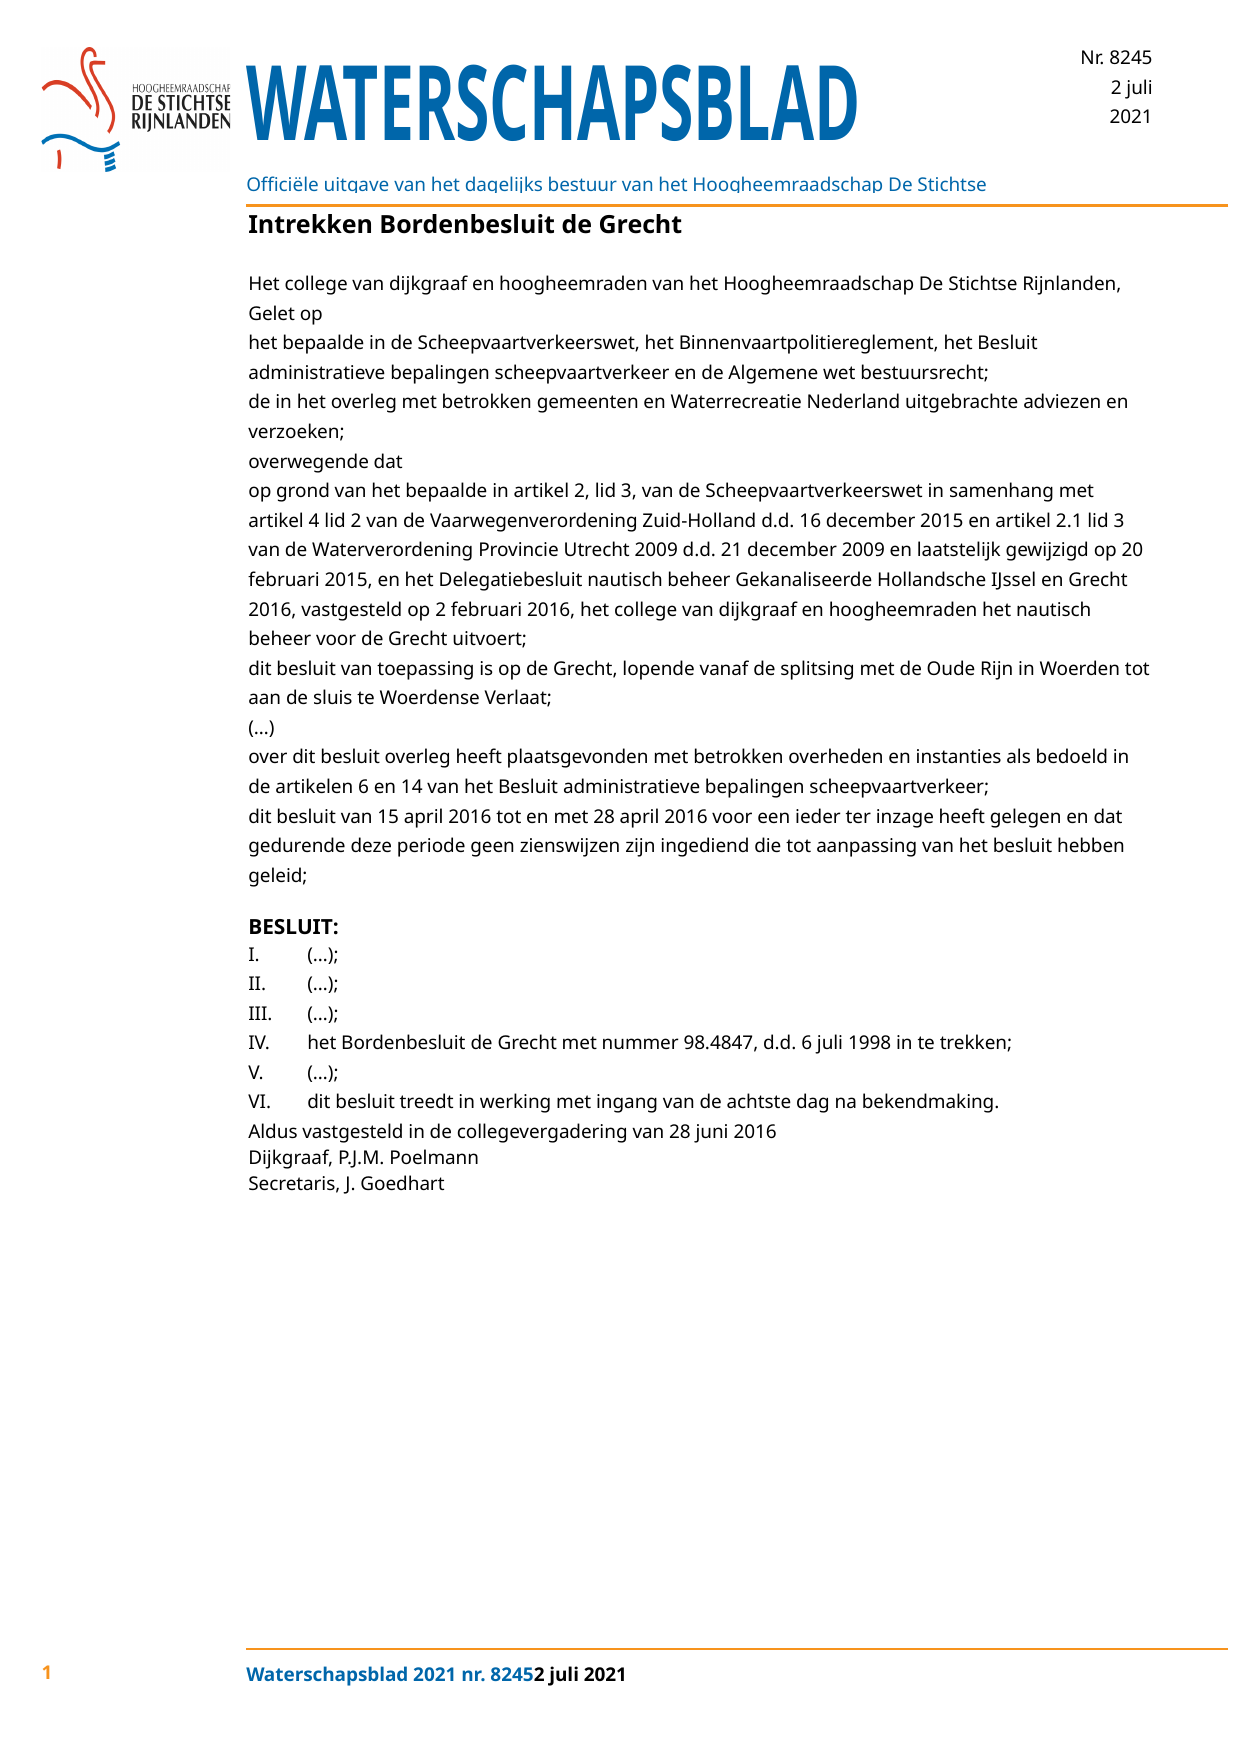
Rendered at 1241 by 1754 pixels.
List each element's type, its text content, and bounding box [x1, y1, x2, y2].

text Aldus vastgesteld in de collegevergadering van 28 juni 2016 [248, 1118, 1152, 1144]
list (…); [248, 941, 1152, 967]
text overwegende dat [248, 448, 1152, 473]
list (…); [248, 1059, 1152, 1085]
text Het college van dijkgraaf en hoogheemraden van het Hoogheemraadschap De Stichtse Rijnlanden, [248, 270, 1152, 296]
text het bepaalde in de Scheepvaartverkeerswet, het Binnenvaartpolitiereglement, het Besluit administratieve bepalingen scheepvaartverkeer en de Algemene wet bestuursrecht; [248, 329, 1152, 385]
list het Bordenbesluit de Grecht met nummer 98.4847, d.d. 6 juli 1998 in te trekken; [248, 1029, 1152, 1055]
text Dijkgraaf, P.J.M. Poelmann [248, 1144, 1152, 1170]
text over dit besluit overleg heeft plaatsgevonden met betrokken overheden en instanties als bedoeld in de artikelen 6 en 14 van het Besluit administratieve bepalingen scheepvaartverkeer; [248, 744, 1152, 799]
text dit besluit van toepassing is op de Grecht, lopende vanaf de splitsing met de Oude Rijn in Woerden tot aan de sluis te Woerdense Verlaat; [248, 655, 1152, 710]
list dit besluit treedt in werking met ingang van de achtste dag na bekendmaking. [248, 1089, 1152, 1114]
list (…); [248, 970, 1152, 996]
picture [41, 47, 231, 172]
list (…); [248, 1000, 1152, 1026]
text Gelet op [248, 300, 1152, 326]
text BESLUIT: [248, 912, 1152, 941]
text Secretaris, J. Goedhart [248, 1170, 1152, 1196]
text op grond van het bepaalde in artikel 2, lid 3, van de Scheepvaartverkeerswet in samenhang met artikel 4 lid 2 van de Vaarwegenverordening Zuid-Holland d.d. 16 december 2015 en artikel 2.1 lid 3 van de Waterverordening Provincie Utrecht 2009 d.d. 21 december 2009 en laatstelijk gewijzigd op 20 februari 2015, en het Delegatiebesluit nautisch beheer Gekanaliseerde Hollandsche IJssel en Grecht 2016, vastgesteld op 2 februari 2016, het college van dijkgraaf en hoogheemraden het nautisch beheer voor de Grecht uitvoert; [248, 477, 1152, 651]
text Intrekken Bordenbesluit de Grecht [248, 207, 1152, 241]
text (…) [248, 714, 1152, 740]
text de in het overleg met betrokken gemeenten en Waterrecreatie Nederland uitgebrachte adviezen en verzoeken; [248, 389, 1152, 444]
text dit besluit van 15 april 2016 tot en met 28 april 2016 voor een ieder ter inzage heeft gelegen en dat gedurende deze periode geen zienswijzen zijn ingediend die tot aanpassing van het besluit hebben geleid; [248, 803, 1152, 888]
